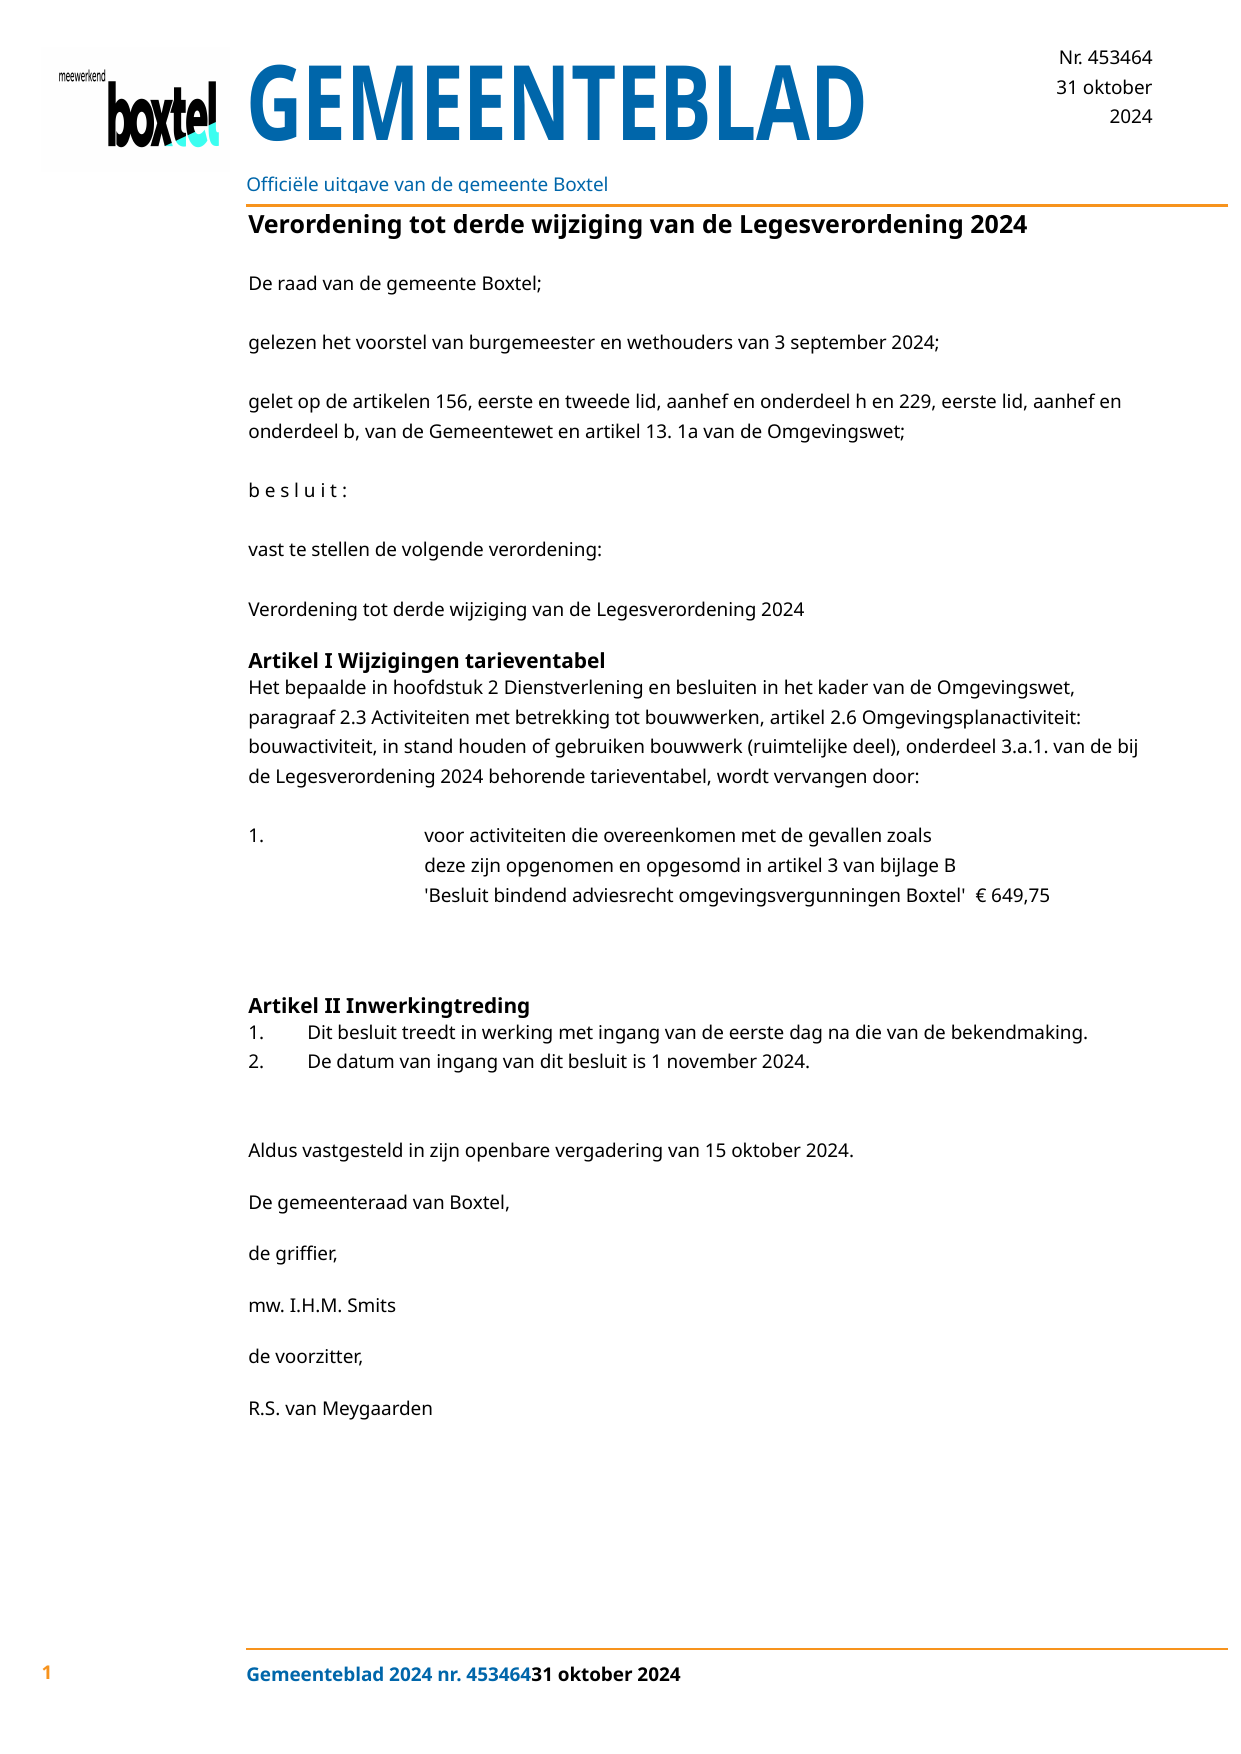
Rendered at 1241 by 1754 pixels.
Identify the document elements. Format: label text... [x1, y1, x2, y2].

text vast te stellen de volgende verordening: [248, 537, 1152, 562]
table_header voor activiteiten die overeenkomen met de gevallen zoals deze zijn opgenomen en opgesomd in artikel 3 van bijlage B 'Besluit bindend adviesrecht omgevingsvergunningen Boxtel' [424, 823, 975, 937]
list De datum van ingang van dit besluit is 1 november 2024. [248, 1049, 1152, 1074]
text De gemeenteraad van Boxtel, [248, 1189, 1152, 1215]
text gelezen het voorstel van burgemeester en wethouders van 3 september 2024; [248, 329, 1152, 355]
text b e s l u i t : [248, 477, 1152, 503]
text Artikel II Inwerkingtreding [248, 991, 1152, 1019]
text gelet op de artikelen 156, eerste en tweede lid, aanhef en onderdeel h en 229, eerste lid, aanhef en onderdeel b, van de Gemeentewet en artikel 13. 1a van de Omgevingswet; [248, 389, 1152, 444]
text Aldus vastgesteld in zijn openbare vergadering van 15 oktober 2024. [248, 1137, 1152, 1163]
text Het bepaalde in hoofdstuk 2 Dienstverlening en besluiten in het kader van de Omgevingswet, paragraaf 2.3 Activiteiten met betrekking tot bouwwerken, artikel 2.6 Omgevingsplanactiviteit: bouwactiviteit, in stand houden of gebruiken bouwwerk (ruimtelijke deel), onderdeel 3.a.1. van de bij de Legesverordening 2024 behorende tarieventabel, wordt vervangen door: [248, 674, 1152, 789]
table_header 1. [248, 823, 424, 937]
text de griffier, [248, 1240, 1152, 1266]
text R.S. van Meygaarden [248, 1395, 1152, 1421]
text mw. I.H.M. Smits [248, 1292, 1152, 1318]
text de voorzitter, [248, 1343, 1152, 1369]
picture [41, 47, 231, 172]
text Verordening tot derde wijziging van de Legesverordening 2024 [248, 207, 1152, 241]
text De raad van de gemeente Boxtel; [248, 270, 1152, 296]
table_header € 649,75 [975, 823, 1152, 937]
list Dit besluit treedt in werking met ingang van de eerste dag na die van de bekendmaking. [248, 1019, 1152, 1045]
text Artikel I Wijzigingen tarieventabel [248, 646, 1152, 674]
text Verordening tot derde wijziging van de Legesverordening 2024 [248, 596, 1152, 621]
